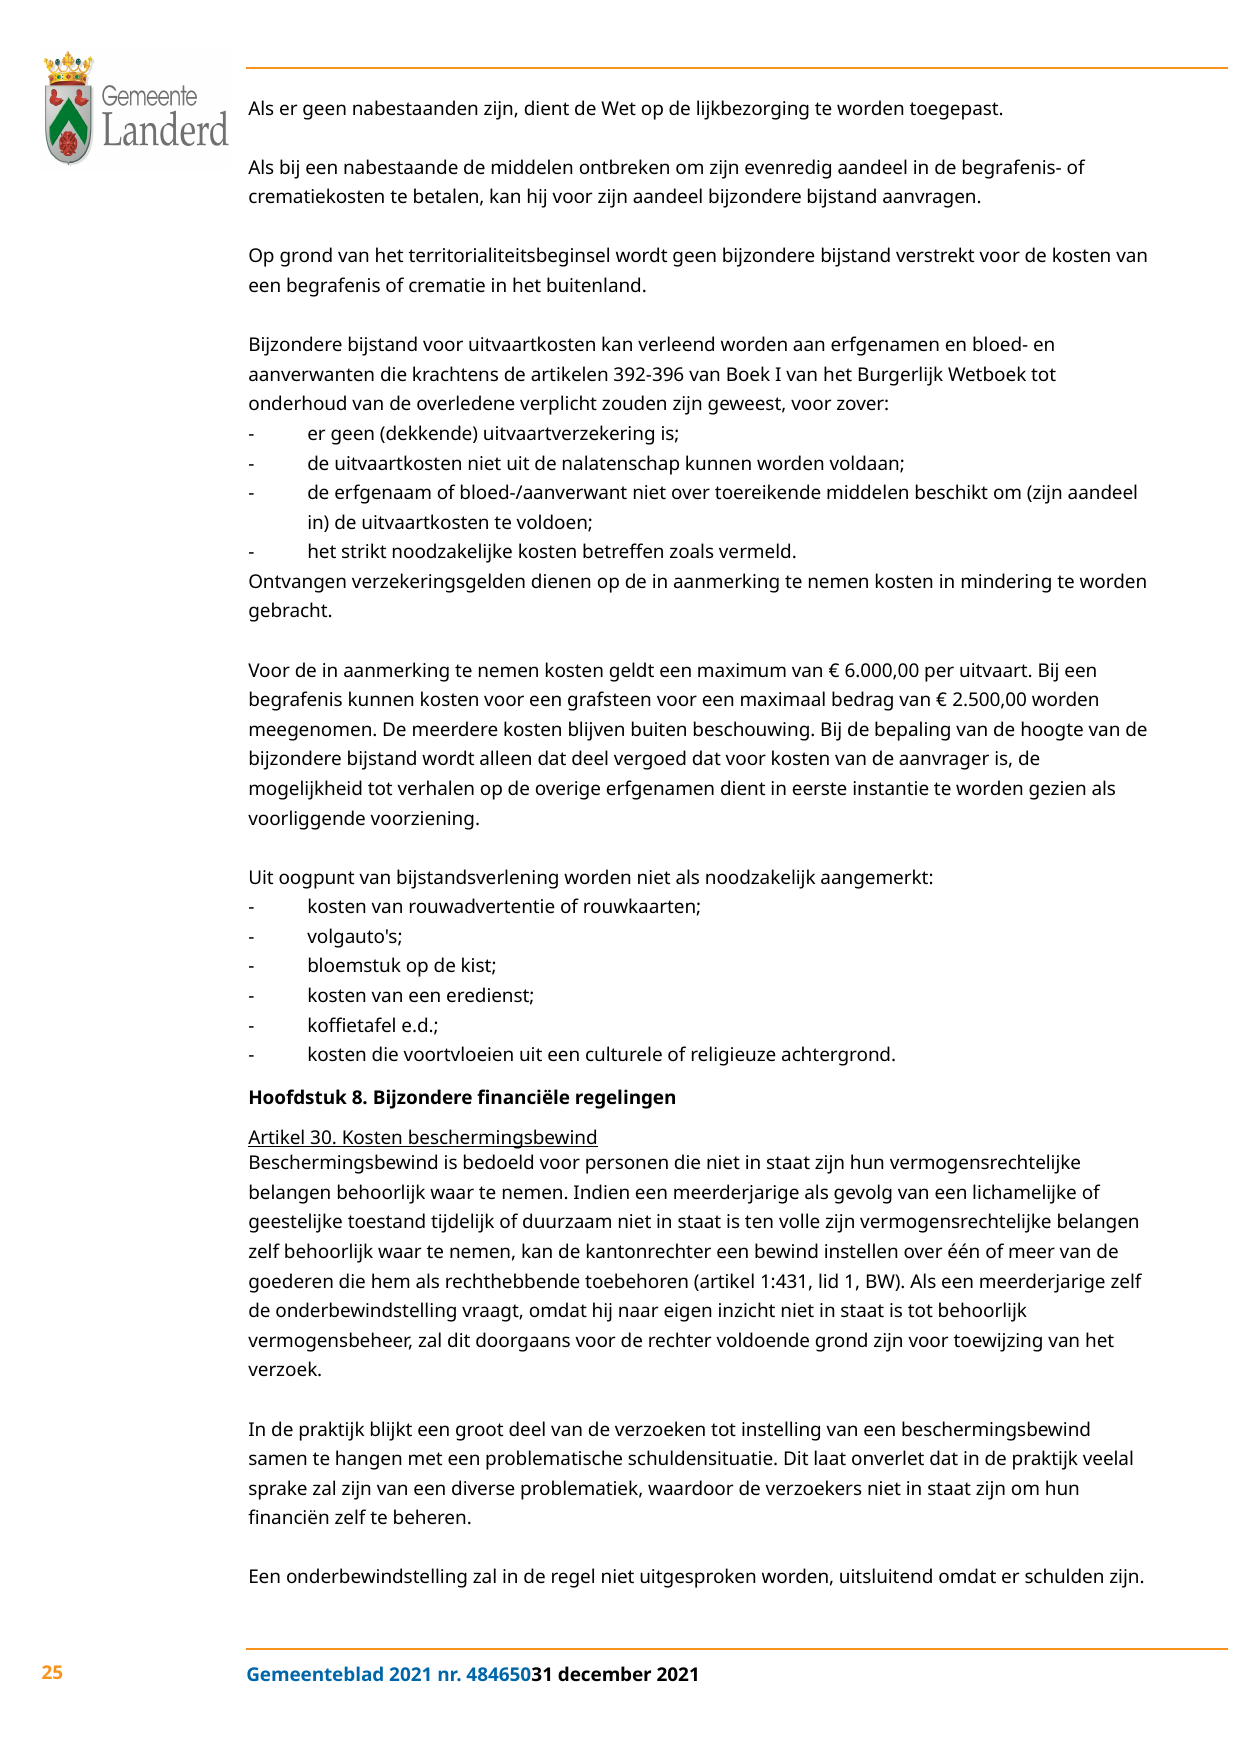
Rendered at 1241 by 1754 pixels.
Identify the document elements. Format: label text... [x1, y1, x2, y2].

text Hoofdstuk 8. Bijzondere financiële regelingen [248, 1084, 1152, 1110]
list kosten van een eredienst; [248, 982, 1152, 1008]
text Artikel 30. Kosten beschermingsbewind [248, 1124, 1152, 1149]
list de erfgenaam of bloed-/aanverwant niet over toereikende middelen beschikt om (zijn aandeel in) de uitvaartkosten te voldoen; [248, 479, 1152, 535]
list er geen (dekkende) uitvaartverzekering is; [248, 420, 1152, 446]
text Als er geen nabestaanden zijn, dient de Wet op de lijkbezorging te worden toegepast. [248, 95, 1152, 121]
text Op grond van het territorialiteitsbeginsel wordt geen bijzondere bijstand verstrekt voor de kosten van een begrafenis of crematie in het buitenland. [248, 243, 1152, 298]
list kosten die voortvloeien uit een culturele of religieuze achtergrond. [248, 1041, 1152, 1067]
list volgauto's; [248, 923, 1152, 949]
text Uit oogpunt van bijstandsverlening worden niet als noodzakelijk aangemerkt: [248, 864, 1152, 890]
text Als bij een nabestaande de middelen ontbreken om zijn evenredig aandeel in de begrafenis- of crematiekosten te betalen, kan hij voor zijn aandeel bijzondere bijstand aanvragen. [248, 154, 1152, 209]
text Ontvangen verzekeringsgelden dienen op de in aanmerking te nemen kosten in mindering te worden gebracht. [248, 568, 1152, 623]
list koffietafel e.d.; [248, 1012, 1152, 1038]
list het strikt noodzakelijke kosten betreffen zoals vermeld. [248, 538, 1152, 564]
text In de praktijk blijkt een groot deel van de verzoeken tot instelling van een beschermingsbewind samen te hangen met een problematische schuldensituatie. Dit laat onverlet dat in de praktijk veelal sprake zal zijn van een diverse problematiek, waardoor de verzoekers niet in staat zijn om hun financiën zelf te beheren. [248, 1416, 1152, 1530]
text Bijzondere bijstand voor uitvaartkosten kan verleend worden aan erfgenamen en bloed- en aanverwanten die krachtens de artikelen 392-396 van Boek I van het Burgerlijk Wetboek tot onderhoud van de overledene verplicht zouden zijn geweest, voor zover: [248, 331, 1152, 416]
list de uitvaartkosten niet uit de nalatenschap kunnen worden voldaan; [248, 450, 1152, 476]
list kosten van rouwadvertentie of rouwkaarten; [248, 893, 1152, 919]
text Beschermingsbewind is bedoeld voor personen die niet in staat zijn hun vermogensrechtelijke belangen behoorlijk waar te nemen. Indien een meerderjarige als gevolg van een lichamelijke of geestelijke toestand tijdelijk of duurzaam niet in staat is ten volle zijn vermogensrechtelijke belangen zelf behoorlijk waar te nemen, kan de kantonrechter een bewind instellen over één of meer van de goederen die hem als rechthebbende toebehoren (artikel 1:431, lid 1, BW). Als een meerderjarige zelf de onderbewindstelling vraagt, omdat hij naar eigen inzicht niet in staat is tot behoorlijk vermogensbeheer, zal dit doorgaans voor de rechter voldoende grond zijn voor toewijzing van het verzoek. [248, 1149, 1152, 1382]
list bloemstuk op de kist; [248, 953, 1152, 978]
text Een onderbewindstelling zal in de regel niet uitgesproken worden, uitsluitend omdat er schulden zijn. [248, 1564, 1152, 1589]
text Voor de in aanmerking te nemen kosten geldt een maximum van € 6.000,00 per uitvaart. Bij een begrafenis kunnen kosten voor een grafsteen voor een maximaal bedrag van € 2.500,00 worden meegenomen. De meerdere kosten blijven buiten beschouwing. Bij de bepaling van de hoogte van de bijzondere bijstand wordt alleen dat deel vergoed dat voor kosten van de aanvrager is, de mogelijkheid tot verhalen op de overige erfgenamen dient in eerste instantie te worden gezien als voorliggende voorziening. [248, 657, 1152, 831]
picture [41, 47, 231, 172]
